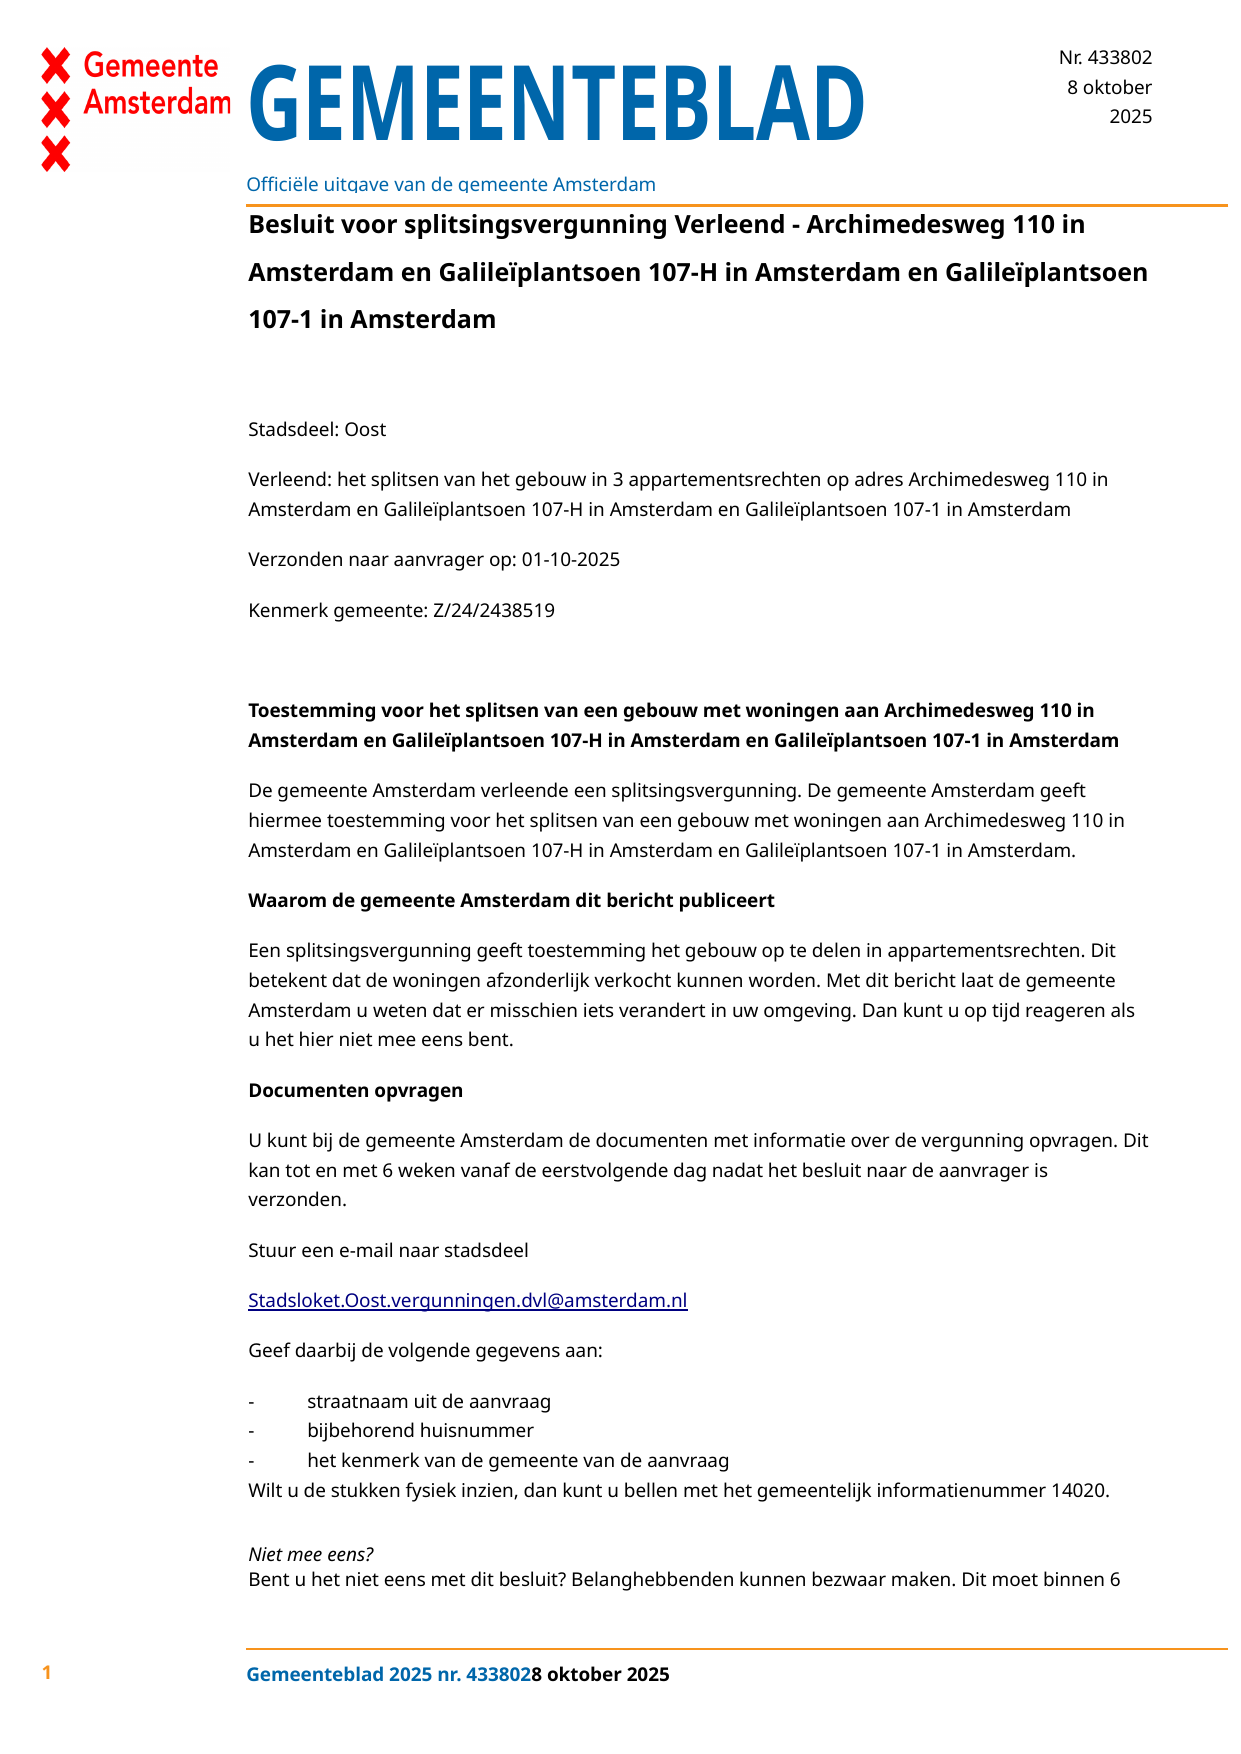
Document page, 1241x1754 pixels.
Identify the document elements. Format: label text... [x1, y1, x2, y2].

list het kenmerk van de gemeente van de aanvraag [248, 1447, 1152, 1473]
text Stuur een e-mail naar stadsdeel [248, 1237, 1152, 1262]
text Kenmerk gemeente: Z/24/2438519 [248, 597, 1152, 622]
list bijbehorend huisnummer [248, 1418, 1152, 1443]
text Documenten opvragen [248, 1077, 1152, 1102]
list straatnaam uit de aanvraag [248, 1388, 1152, 1414]
text Waarom de gemeente Amsterdam dit bericht publiceert [248, 887, 1152, 913]
text Toestemming voor het splitsen van een gebouw met woningen aan Archimedesweg 110 in Amsterdam en Galileïplantsoen 107-H in Amsterdam en Galileïplantsoen 107-1 in Amsterdam [248, 698, 1152, 753]
text Bent u het niet eens met dit besluit? Belanghebbenden kunnen bezwaar maken. Dit moet binnen 6 [248, 1566, 1152, 1592]
text Een splitsingsvergunning geeft toestemming het gebouw op te delen in appartementsrechten. Dit betekent dat de woningen afzonderlijk verkocht kunnen worden. Met dit bericht laat de gemeente Amsterdam u weten dat er misschien iets verandert in uw omgeving. Dan kunt u op tijd reageren als u het hier niet mee eens bent. [248, 938, 1152, 1052]
text De gemeente Amsterdam verleende een splitsingsvergunning. De gemeente Amsterdam geeft hiermee toestemming voor het splitsen van een gebouw met woningen aan Archimedesweg 110 in Amsterdam en Galileïplantsoen 107-H in Amsterdam en Galileïplantsoen 107-1 in Amsterdam. [248, 778, 1152, 862]
text Stadsloket.Oost.vergunningen.dvl@amsterdam.nl [248, 1287, 1152, 1313]
text Besluit voor splitsingsvergunning Verleend - Archimedesweg 110 in Amsterdam en Galileïplantsoen 107-H in Amsterdam en Galileïplantsoen 107-1 in Amsterdam [248, 207, 1152, 336]
text Geef daarbij de volgende gegevens aan: [248, 1338, 1152, 1363]
picture [41, 47, 231, 172]
text Stadsdeel: Oost [248, 416, 1152, 442]
text U kunt bij de gemeente Amsterdam de documenten met informatie over de vergunning opvragen. Dit kan tot en met 6 weken vanaf de eerstvolgende dag nadat het besluit naar de aanvrager is verzonden. [248, 1127, 1152, 1212]
text Niet mee eens? [248, 1541, 1152, 1566]
text Verzonden naar aanvrager op: 01-10-2025 [248, 546, 1152, 572]
text Verleend: het splitsen van het gebouw in 3 appartementsrechten op adres Archimedesweg 110 in Amsterdam en Galileïplantsoen 107-H in Amsterdam en Galileïplantsoen 107-1 in Amsterdam [248, 466, 1152, 522]
text Wilt u de stukken fysiek inzien, dan kunt u bellen met het gemeentelijk informatienummer 14020. [248, 1477, 1152, 1502]
